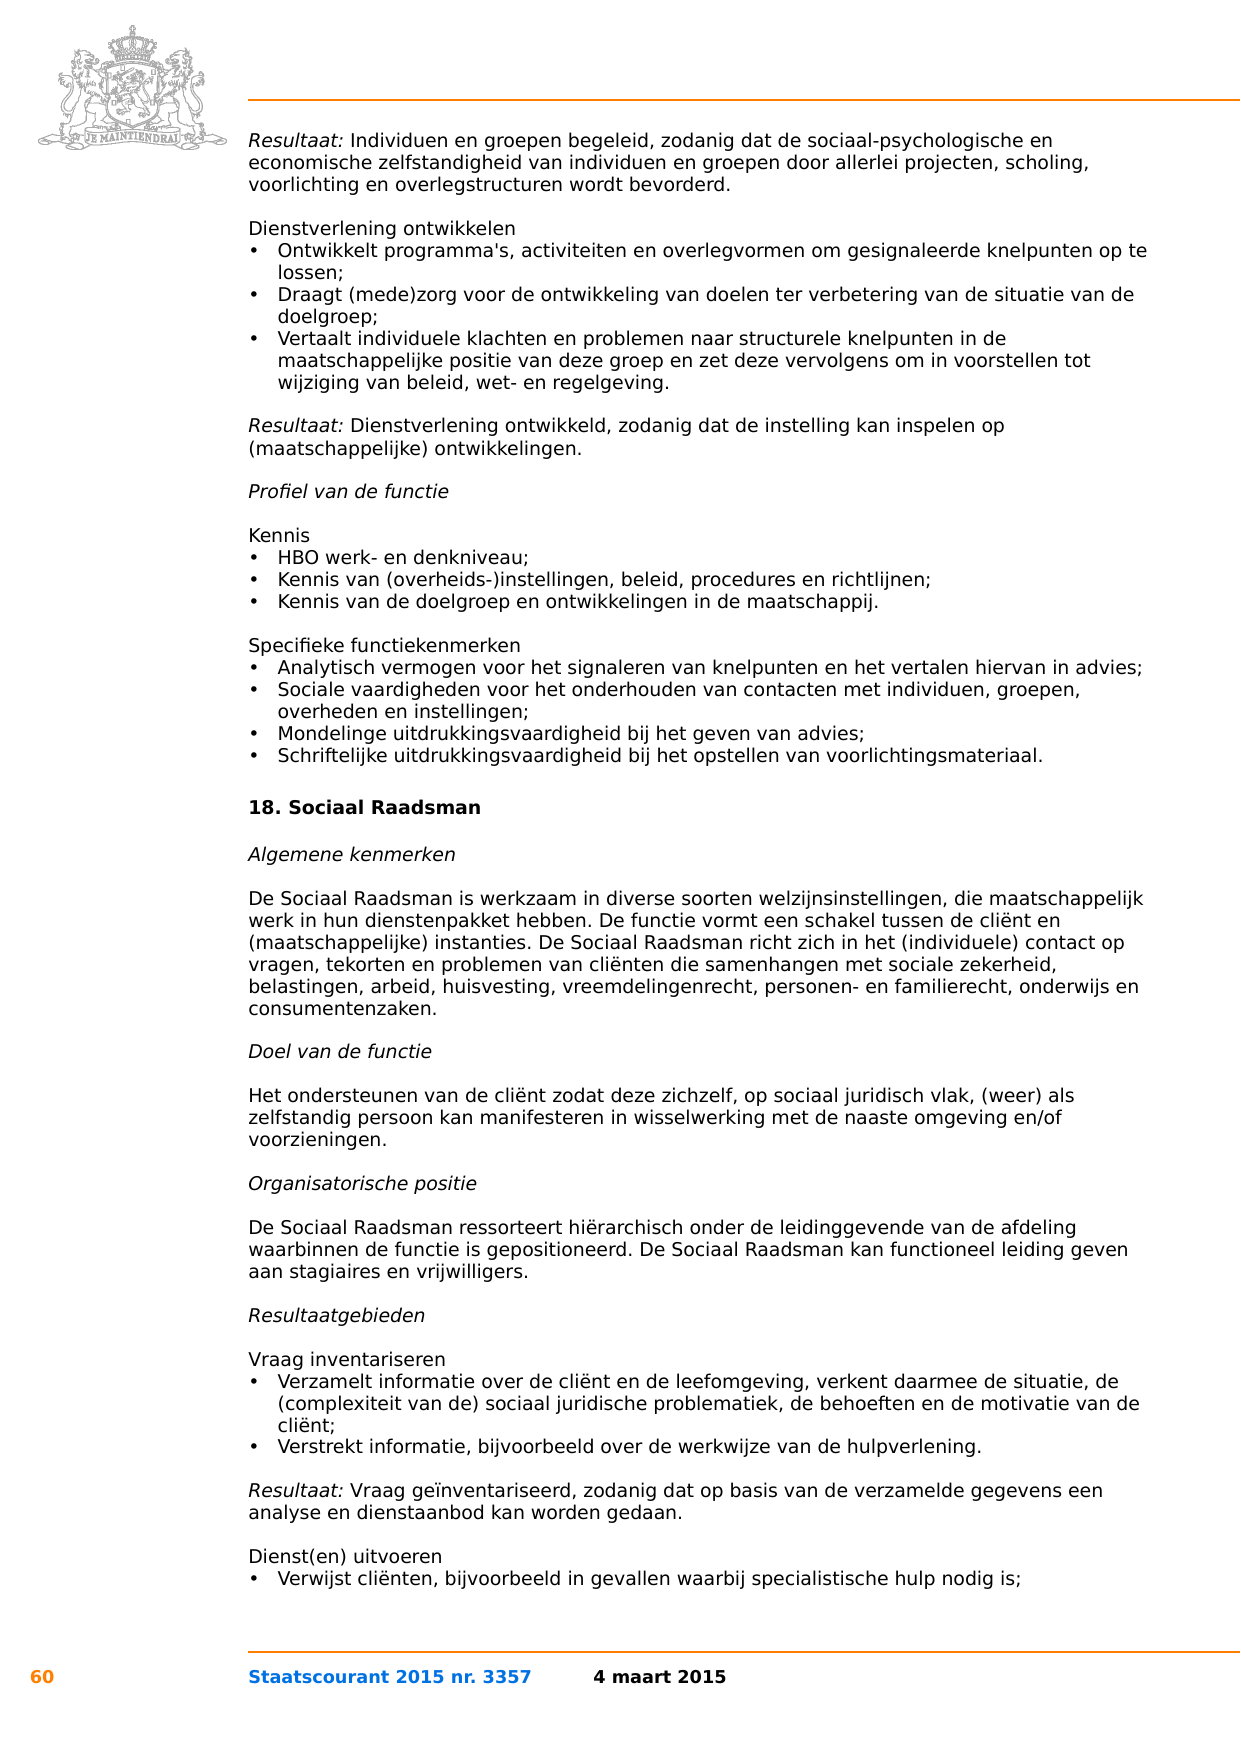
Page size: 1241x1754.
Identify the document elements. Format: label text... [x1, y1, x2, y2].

text Dienst(en) uitvoeren [248, 1546, 1163, 1568]
text Doel van de functie [248, 1041, 1163, 1063]
text • Kennis van de doelgroep en ontwikkelingen in de maatschappij. [248, 591, 1163, 613]
text Het ondersteunen van de cliënt zodat deze zichzelf, op sociaal juridisch vlak, (weer) als zelfstandig persoon kan manifesteren in wisselwerking met de naaste omgeving en/of voorzieningen. [248, 1085, 1163, 1151]
text Organisatorische positie [248, 1173, 1163, 1195]
text • Verzamelt informatie over de cliënt en de leefomgeving, verkent daarmee de situatie, de (complexiteit van de) sociaal juridische problematiek, de behoeften en de motivatie van de cliënt; [248, 1371, 1163, 1436]
text • Mondelinge uitdrukkingsvaardigheid bij het geven van advies; [248, 723, 1163, 745]
text • Draagt (mede)zorg voor de ontwikkeling van doelen ter verbetering van de situatie van de doelgroep; [248, 284, 1163, 328]
text Algemene kenmerken [248, 844, 1163, 866]
text Resultaat: Individuen en groepen begeleid, zodanig dat de sociaal-psychologische en economische zelfstandigheid van individuen en groepen door allerlei projecten, scholing, voorlichting en overlegstructuren wordt bevorderd. [248, 130, 1163, 196]
text Kennis [248, 525, 1163, 547]
text • Kennis van (overheids-)instellingen, beleid, procedures en richtlijnen; [248, 569, 1163, 591]
text • HBO werk- en denkniveau; [248, 547, 1163, 569]
text • Schriftelijke uitdrukkingsvaardigheid bij het opstellen van voorlichtingsmateriaal. [248, 745, 1163, 767]
text • Analytisch vermogen voor het signaleren van knelpunten en het vertalen hiervan in advies; [248, 657, 1163, 679]
subtitle 18. Sociaal Raadsman [248, 797, 1163, 819]
text Profiel van de functie [248, 481, 1163, 503]
text Resultaat: Vraag geïnventariseerd, zodanig dat op basis van de verzamelde gegevens een analyse en dienstaanbod kan worden gedaan. [248, 1480, 1163, 1524]
text Dienstverlening ontwikkelen [248, 218, 1163, 240]
text Resultaat: Dienstverlening ontwikkeld, zodanig dat de instelling kan inspelen op (maatschappelijke) ontwikkelingen. [248, 415, 1163, 459]
text Resultaatgebieden [248, 1305, 1163, 1327]
text • Ontwikkelt programma's, activiteiten en overlegvormen om gesignaleerde knelpunten op te lossen; [248, 240, 1163, 284]
text Vraag inventariseren [248, 1348, 1163, 1371]
text • Verwijst cliënten, bijvoorbeeld in gevallen waarbij specialistische hulp nodig is; [248, 1568, 1163, 1590]
text De Sociaal Raadsman is werkzaam in diverse soorten welzijnsinstellingen, die maatschappelijk werk in hun dienstenpakket hebben. De functie vormt een schakel tussen de cliënt en (maatschappelijke) instanties. De Sociaal Raadsman richt zich in het (individuele) contact op vragen, tekorten en problemen van cliënten die samenhangen met sociale zekerheid, belastingen, arbeid, huisvesting, vreemdelingenrecht, personen- en familierecht, onderwijs en consumentenzaken. [248, 888, 1163, 1019]
text • Verstrekt informatie, bijvoorbeeld over de werkwijze van de hulpverlening. [248, 1436, 1163, 1458]
text • Vertaalt individuele klachten en problemen naar structurele knelpunten in de maatschappelijke positie van deze groep en zet deze vervolgens om in voorstellen tot wijziging van beleid, wet- en regelgeving. [248, 328, 1163, 393]
picture [38, 25, 227, 150]
text Specifieke functiekenmerken [248, 635, 1163, 657]
text • Sociale vaardigheden voor het onderhouden van contacten met individuen, groepen, overheden en instellingen; [248, 679, 1163, 723]
text De Sociaal Raadsman ressorteert hiërarchisch onder de leidinggevende van de afdeling waarbinnen de functie is gepositioneerd. De Sociaal Raadsman kan functioneel leiding geven aan stagiaires en vrijwilligers. [248, 1217, 1163, 1283]
